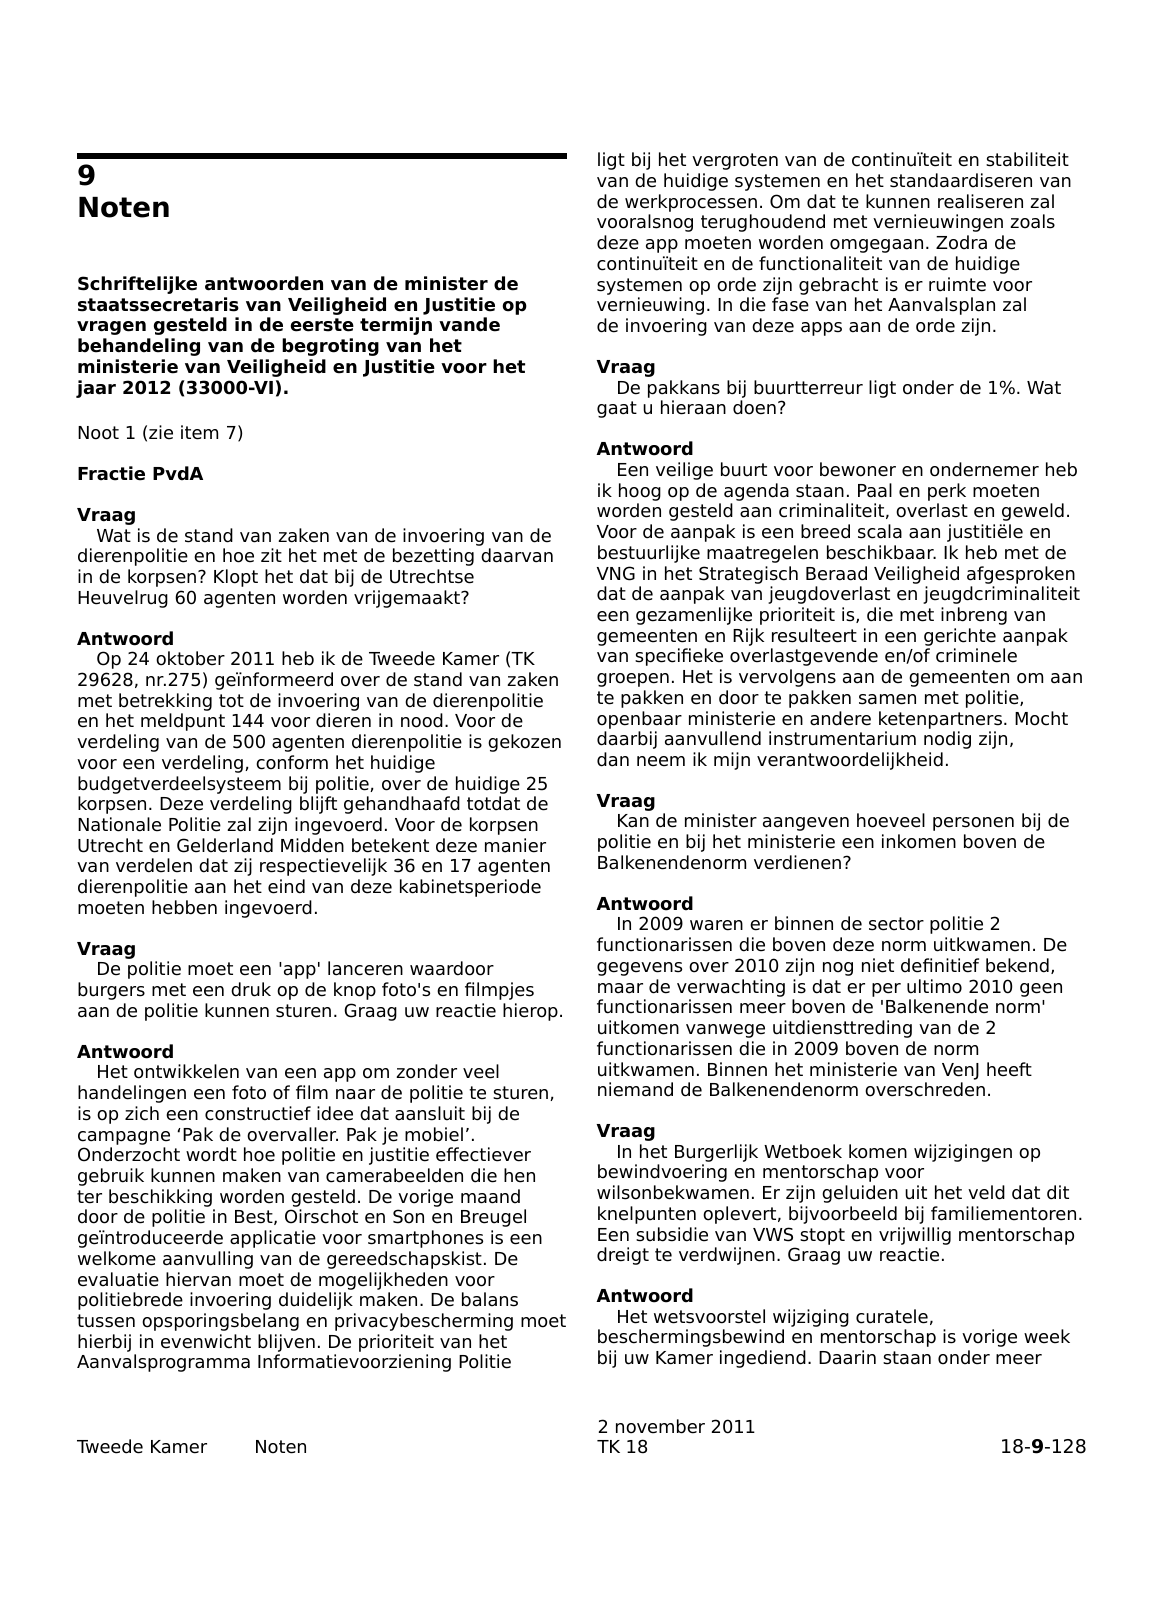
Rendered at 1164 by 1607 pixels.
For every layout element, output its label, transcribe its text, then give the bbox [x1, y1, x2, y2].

text De pakkans bij buurtterreur ligt onder de 1%. Wat gaat u hieraan doen? [596, 377, 1087, 419]
text Wat is de stand van zaken van de invoering van de dierenpolitie en hoe zit het met de bezetting daarvan in de korpsen? Klopt het dat bij de Utrechtse Heuvelrug 60 agenten worden vrijgemaakt? [77, 525, 567, 608]
text Antwoord [77, 1041, 567, 1062]
text Antwoord [596, 893, 1087, 914]
text Antwoord [596, 1286, 1087, 1307]
text Vraag [596, 791, 1087, 811]
text Fractie PvdA [77, 464, 567, 485]
text Antwoord [77, 628, 567, 649]
text ligt bij het vergroten van de continuïteit en stabiliteit van de huidige systemen en het standaardiseren van de werkprocessen. Om dat te kunnen realiseren zal vooralsnog terughoudend met vernieuwingen zoals deze app moeten worden omgegaan. Zodra de continuïteit en de functionaliteit van de huidige systemen op orde zijn gebracht is er ruimte voor vernieuwing. In die fase van het Aanvalsplan zal de invoering van deze apps aan de orde zijn. [596, 150, 1087, 337]
subtitle Schriftelijke antwoorden van de minister de staatssecretaris van Veiligheid en Justitie op vragen gesteld in de eerste termijn vande behandeling van de begroting van het ministerie van Veiligheid en Justitie voor het jaar 2012 (33000-VI). [77, 274, 567, 398]
text Op 24 oktober 2011 heb ik de Tweede Kamer (TK 29628, nr.275) geïnformeerd over de stand van zaken met betrekking tot de invoering van de dierenpolitie en het meldpunt 144 voor dieren in nood. Voor de verdeling van de 500 agenten dierenpolitie is gekozen voor een verdeling, conform het huidige budgetverdeelsysteem bij politie, over de huidige 25 korpsen. Deze verdeling blijft gehandhaafd totdat de Nationale Politie zal zijn ingevoerd. Voor de korpsen Utrecht en Gelderland Midden betekent deze manier van verdelen dat zij respectievelijk 36 en 17 agenten dierenpolitie aan het eind van deze kabinetsperiode moeten hebben ingevoerd. [77, 649, 567, 918]
text De politie moet een 'app' lanceren waardoor burgers met een druk op de knop foto's en filmpjes aan de politie kunnen sturen. Graag uw reactie hierop. [77, 959, 567, 1021]
text In 2009 waren er binnen de sector politie 2 functionarissen die boven deze norm uitkwamen. De gegevens over 2010 zijn nog niet definitief bekend, maar de verwachting is dat er per ultimo 2010 geen functionarissen meer boven de 'Balkenende norm' uitkomen vanwege uitdiensttreding van de 2 functionarissen die in 2009 boven de norm uitkwamen. Binnen het ministerie van VenJ heeft niemand de Balkenendenorm overschreden. [596, 914, 1087, 1101]
text Vraag [596, 1121, 1087, 1142]
text Het ontwikkelen van een app om zonder veel handelingen een foto of film naar de politie te sturen, is op zich een constructief idee dat aansluit bij de campagne ‘Pak de overvaller. Pak je mobiel’. Onderzocht wordt hoe politie en justitie effectiever gebruik kunnen maken van camerabeelden die hen ter beschikking worden gesteld. De vorige maand door de politie in Best, Oirschot en Son en Breugel geïntroduceerde applicatie voor smartphones is een welkome aanvulling van de gereedschapskist. De evaluatie hiervan moet de mogelijkheden voor politiebrede invoering duidelijk maken. De balans tussen opsporingsbelang en privacybescherming moet hierbij in evenwicht blijven. De prioriteit van het Aanvalsprogramma Informatievoorziening Politie [77, 1062, 567, 1373]
text Noot 1 (zie item 7) [77, 423, 567, 444]
text Kan de minister aangeven hoeveel personen bij de politie en bij het ministerie een inkomen boven de Balkenendenorm verdienen? [596, 811, 1087, 873]
text In het Burgerlijk Wetboek komen wijzigingen op bewindvoering en mentorschap voor wilsonbekwamen. Er zijn geluiden uit het veld dat dit knelpunten oplevert, bijvoorbeeld bij familiementoren. Een subsidie van VWS stopt en vrijwillig mentorschap dreigt te verdwijnen. Graag uw reactie. [596, 1142, 1087, 1266]
text Het wetsvoorstel wijziging curatele, beschermingsbewind en mentorschap is vorige week bij uw Kamer ingediend. Daarin staan onder meer [596, 1307, 1087, 1369]
text Vraag [77, 505, 567, 525]
text Vraag [596, 357, 1087, 377]
title 9 Noten [77, 159, 567, 224]
text Vraag [77, 938, 567, 959]
text Een veilige buurt voor bewoner en ondernemer heb ik hoog op de agenda staan. Paal en perk moeten worden gesteld aan criminaliteit, overlast en geweld. Voor de aanpak is een breed scala aan justitiële en bestuurlijke maatregelen beschikbaar. Ik heb met de VNG in het Strategisch Beraad Veiligheid afgesproken dat de aanpak van jeugdoverlast en jeugdcriminaliteit een gezamenlijke prioriteit is, die met inbreng van gemeenten en Rijk resulteert in een gerichte aanpak van specifieke overlastgevende en/of criminele groepen. Het is vervolgens aan de gemeenten om aan te pakken en door te pakken samen met politie, openbaar ministerie en andere ketenpartners. Mocht daarbij aanvullend instrumentarium nodig zijn, dan neem ik mijn verantwoordelijkheid. [596, 460, 1087, 771]
text Antwoord [596, 439, 1087, 460]
